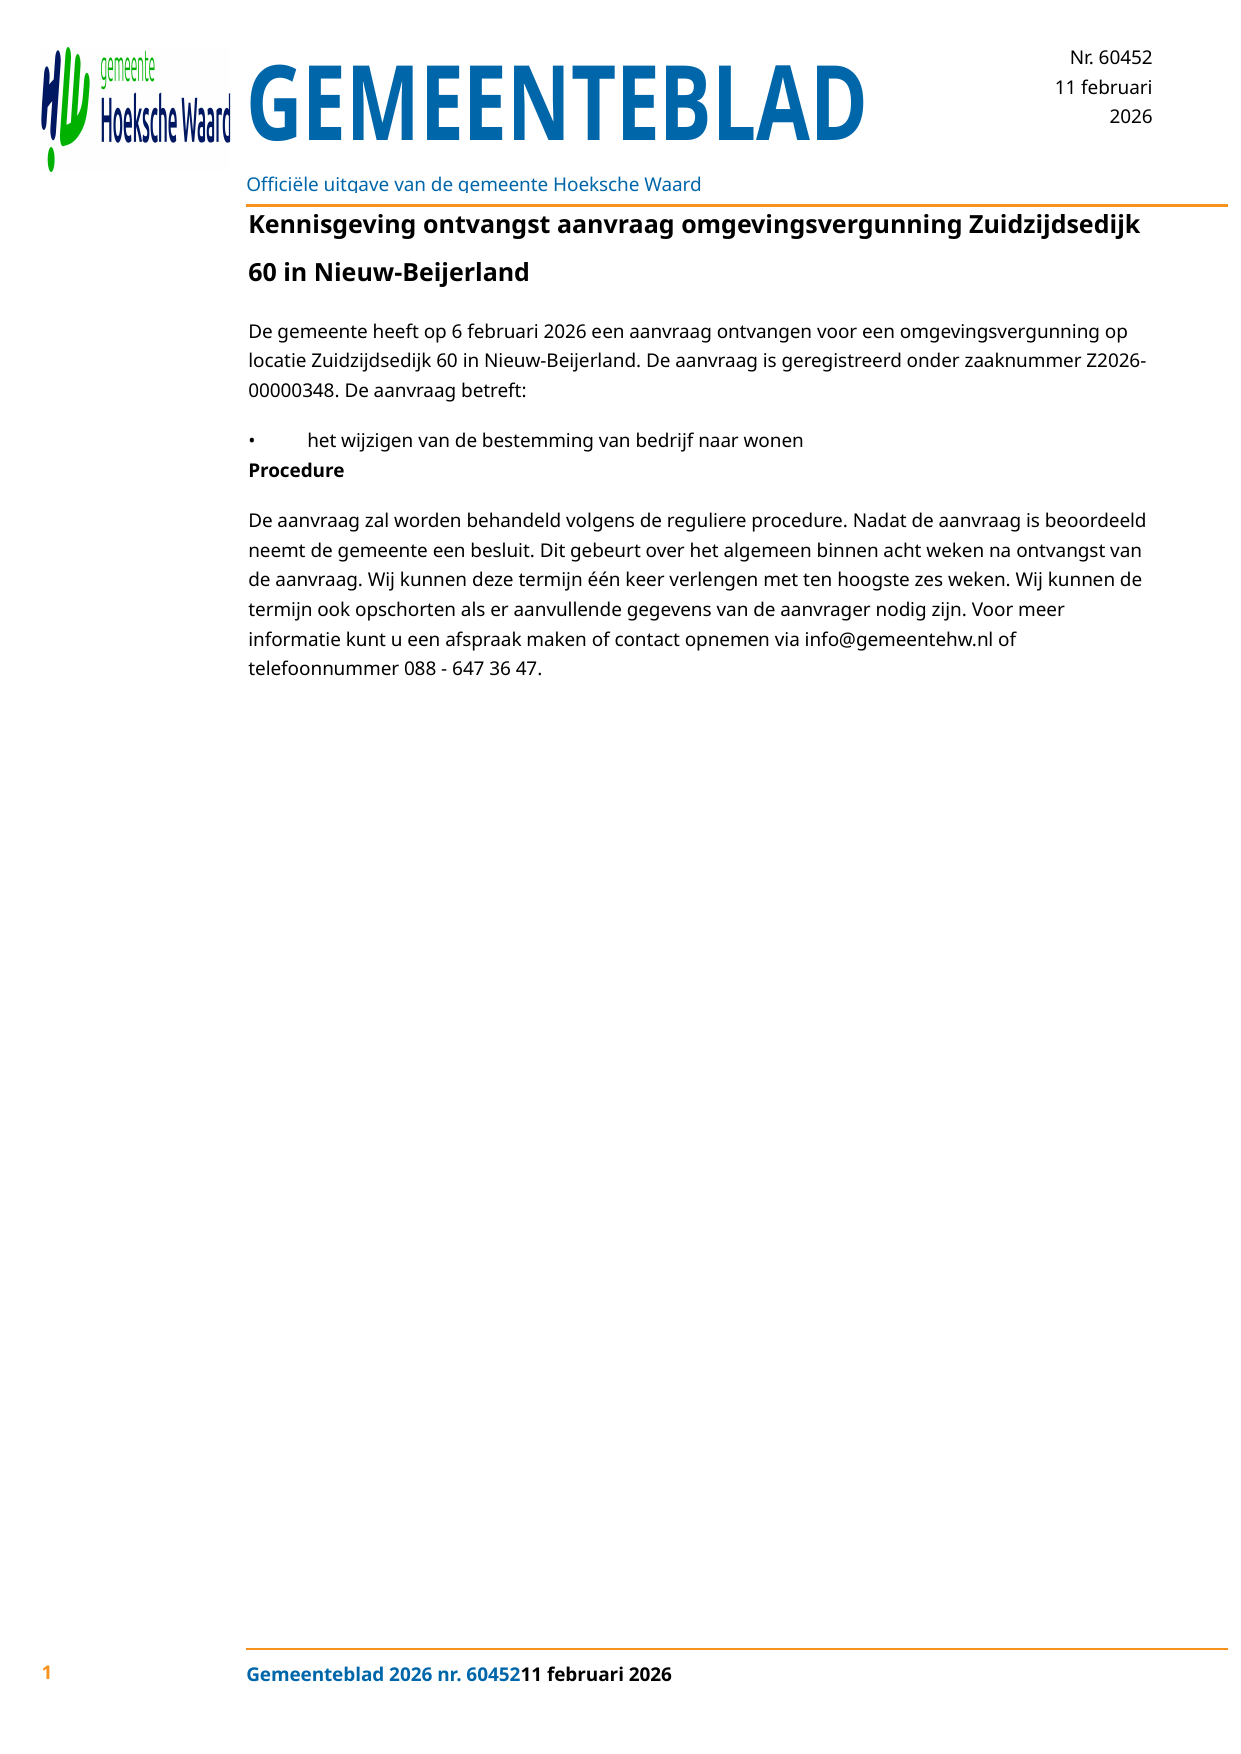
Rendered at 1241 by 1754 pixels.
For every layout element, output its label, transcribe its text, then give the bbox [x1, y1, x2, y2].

text Procedure [248, 457, 1152, 483]
text Kennisgeving ontvangst aanvraag omgevingsvergunning Zuidzijdsedijk 60 in Nieuw-Beijerland [248, 207, 1152, 288]
picture [41, 47, 231, 172]
list het wijzigen van de bestemming van bedrijf naar wonen [248, 427, 1152, 453]
text De aanvraag zal worden behandeld volgens de reguliere procedure. Nadat de aanvraag is beoordeeld neemt de gemeente een besluit. Dit gebeurt over het algemeen binnen acht weken na ontvangst van de aanvraag. Wij kunnen deze termijn één keer verlengen met ten hoogste zes weken. Wij kunnen de termijn ook opschorten als er aanvullende gegevens van de aanvrager nodig zijn. Voor meer informatie kunt u een afspraak maken of contact opnemen via info@gemeentehw.nl of telefoonnummer 088 - 647 36 47. [248, 507, 1152, 681]
text De gemeente heeft op 6 februari 2026 een aanvraag ontvangen voor een omgevingsvergunning op locatie Zuidzijdsedijk 60 in Nieuw-Beijerland. De aanvraag is geregistreerd onder zaaknummer Z2026-00000348. De aanvraag betreft: [248, 318, 1152, 403]
